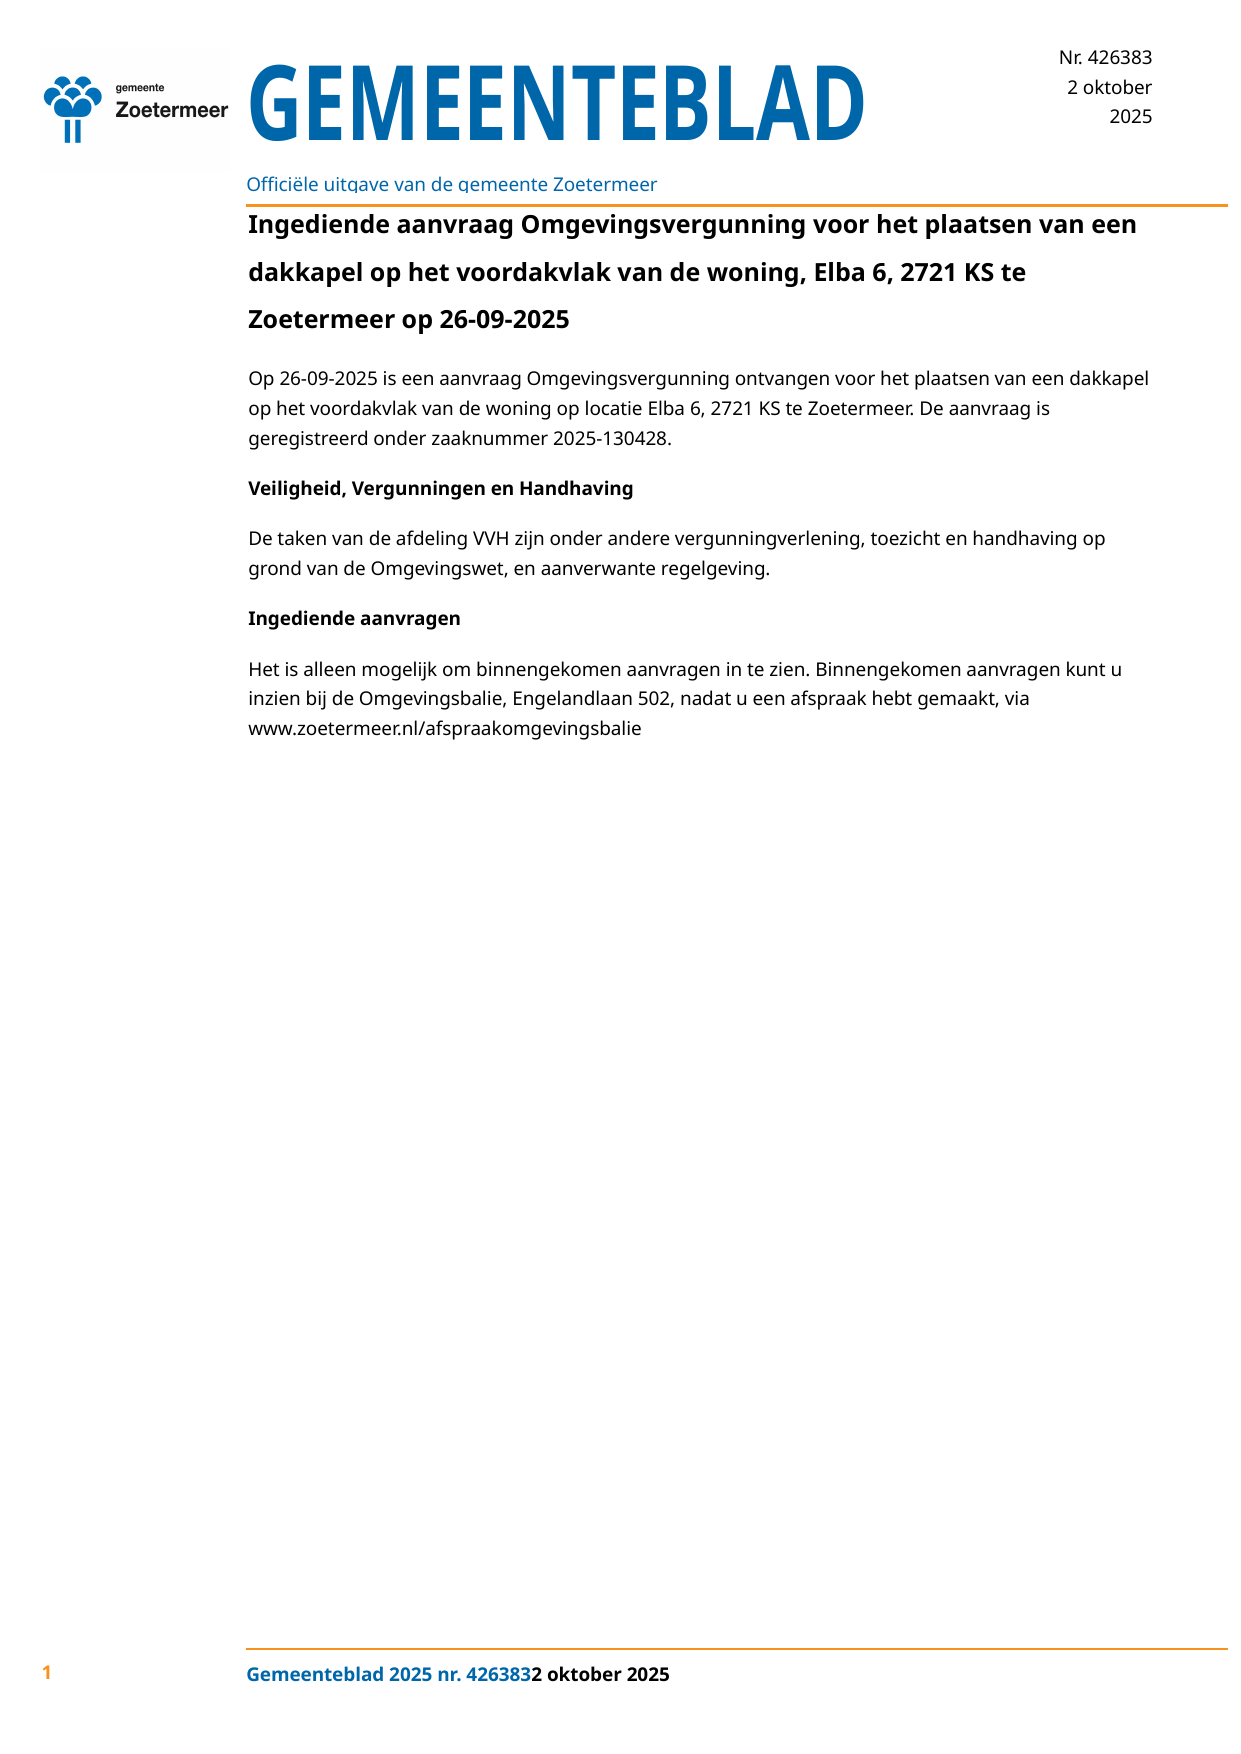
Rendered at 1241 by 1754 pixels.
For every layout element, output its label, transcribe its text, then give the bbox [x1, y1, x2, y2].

picture [41, 47, 231, 172]
text De taken van de afdeling VVH zijn onder andere vergunningverlening, toezicht en handhaving op grond van de Omgevingswet, en aanverwante regelgeving. [248, 526, 1152, 581]
text Het is alleen mogelijk om binnengekomen aanvragen in te zien. Binnengekomen aanvragen kunt u inzien bij de Omgevingsbalie, Engelandlaan 502, nadat u een afspraak hebt gemaakt, via www.zoetermeer.nl/afspraakomgevingsbalie [248, 656, 1152, 741]
text Ingediende aanvragen [248, 606, 1152, 631]
text Ingediende aanvraag Omgevingsvergunning voor het plaatsen van een dakkapel op het voordakvlak van de woning, Elba 6, 2721 KS te Zoetermeer op 26-09-2025 [248, 207, 1152, 336]
text Veiligheid, Vergunningen en Handhaving [248, 475, 1152, 501]
text Op 26-09-2025 is een aanvraag Omgevingsvergunning ontvangen voor het plaatsen van een dakkapel op het voordakvlak van de woning op locatie Elba 6, 2721 KS te Zoetermeer. De aanvraag is geregistreerd onder zaaknummer 2025-130428. [248, 366, 1152, 450]
